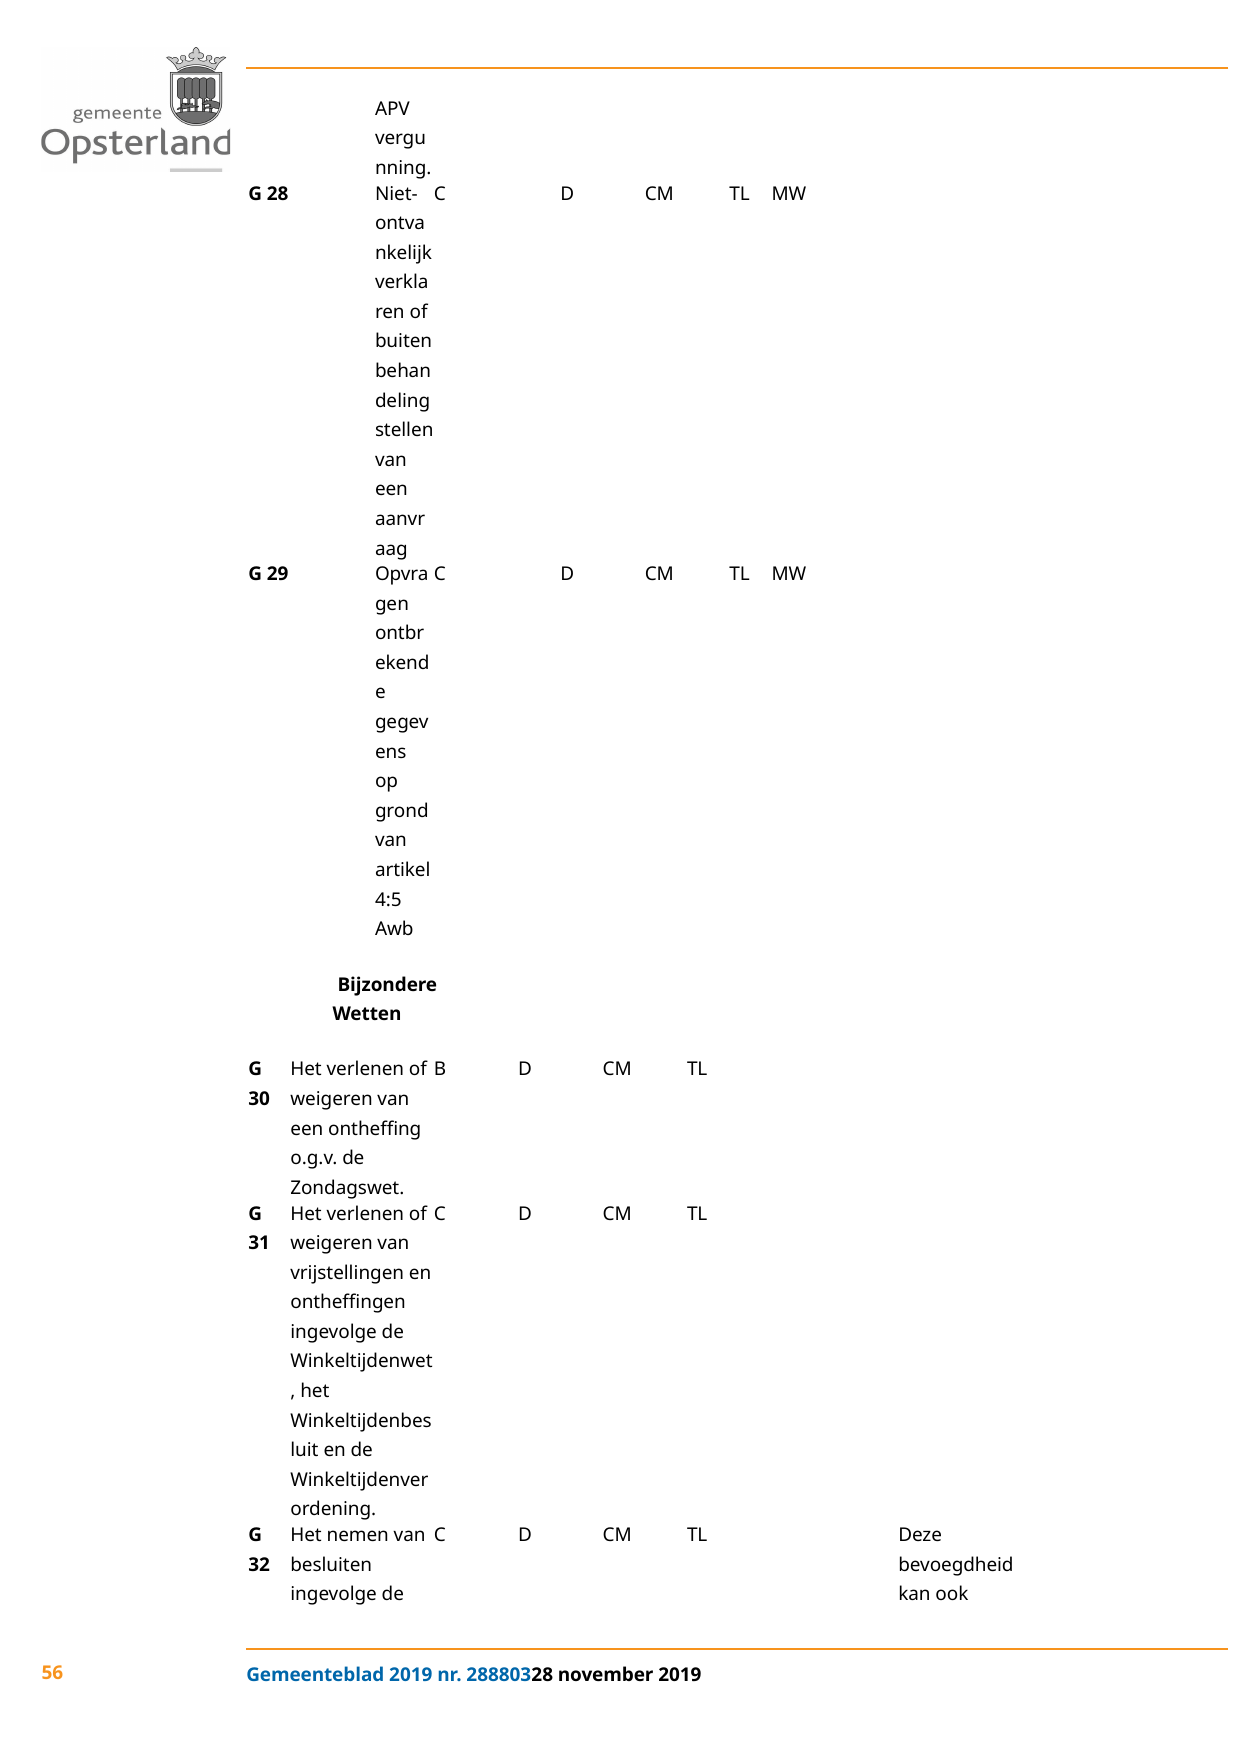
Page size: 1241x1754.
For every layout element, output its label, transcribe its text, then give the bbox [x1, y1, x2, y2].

table_cell [645, 941, 687, 1056]
table_cell G 32 [248, 1521, 290, 1606]
table_cell [645, 95, 729, 180]
table_cell [248, 941, 332, 1056]
table_cell Het nemen van besluiten ingevolge de [290, 1521, 433, 1606]
table_cell CM [645, 560, 729, 941]
table_cell Niet-ontvankelijk verklaren of buiten behandeling stellen van een aanvraag [375, 180, 433, 560]
table_cell Opvragen ontbrekende gegevens op grond van artikel 4:5 Awb [375, 560, 433, 941]
table_cell D [518, 1056, 602, 1200]
table_cell CM [645, 180, 729, 560]
table_cell [434, 95, 560, 180]
table_cell D [560, 180, 644, 560]
table_cell [856, 1200, 898, 1521]
table_cell [856, 941, 940, 1056]
table_cell [476, 941, 560, 1056]
table_cell D [518, 1200, 602, 1521]
table_cell APV vergunning. [375, 95, 433, 180]
table_cell [560, 941, 644, 1056]
table_cell CM [603, 1521, 687, 1606]
table_cell [983, 180, 1152, 560]
table_cell [898, 1056, 1025, 1200]
table_cell [560, 95, 644, 180]
table_cell [771, 95, 856, 180]
table_cell [856, 1056, 898, 1200]
table_cell G 31 [248, 1200, 290, 1521]
table_cell TL [729, 180, 771, 560]
table_cell C [434, 1521, 518, 1606]
table_cell [814, 941, 856, 1056]
table_cell D [518, 1521, 602, 1606]
table_cell G 30 [248, 1056, 290, 1200]
table_cell TL [687, 1200, 856, 1521]
table_cell Het verlenen of weigeren van een ontheffing o.g.v. de Zondagswet. [290, 1056, 433, 1200]
table_cell [687, 941, 813, 1056]
table_cell G 29 [248, 560, 375, 941]
table_cell [898, 1200, 1025, 1521]
table_cell [729, 95, 771, 180]
table_cell G 28 [248, 180, 375, 560]
table_cell [248, 95, 375, 180]
table_cell C [434, 560, 560, 941]
table_cell Bijzondere Wetten [333, 941, 476, 1056]
table_cell [983, 95, 1152, 180]
table_cell C [434, 1200, 518, 1521]
table_cell [1025, 1200, 1109, 1521]
table_cell TL [687, 1056, 856, 1200]
table_cell MW [771, 560, 856, 941]
table_cell [856, 95, 982, 180]
table_cell C [434, 180, 560, 560]
table_cell Het verlenen of weigeren van vrijstellingen en ontheffingen ingevolge de Winkeltijdenwet, het Winkeltijdenbesluit en de Winkeltijdenverordening. [290, 1200, 433, 1521]
table_cell MW [771, 180, 856, 560]
table_cell B [434, 1056, 518, 1200]
table_cell Deze bevoegdheid kan ook [898, 1521, 1025, 1606]
table_cell [856, 560, 982, 941]
picture [41, 47, 231, 172]
table_cell [856, 180, 982, 560]
table_cell [1025, 1521, 1109, 1606]
table_cell D [560, 560, 644, 941]
table_cell [940, 941, 1067, 1056]
table_cell CM [603, 1200, 687, 1521]
table_cell [856, 1521, 898, 1606]
table_cell TL [729, 560, 771, 941]
table_cell [983, 560, 1152, 941]
table_cell TL [687, 1521, 856, 1606]
table_cell CM [603, 1056, 687, 1200]
table_cell [1025, 1056, 1109, 1200]
